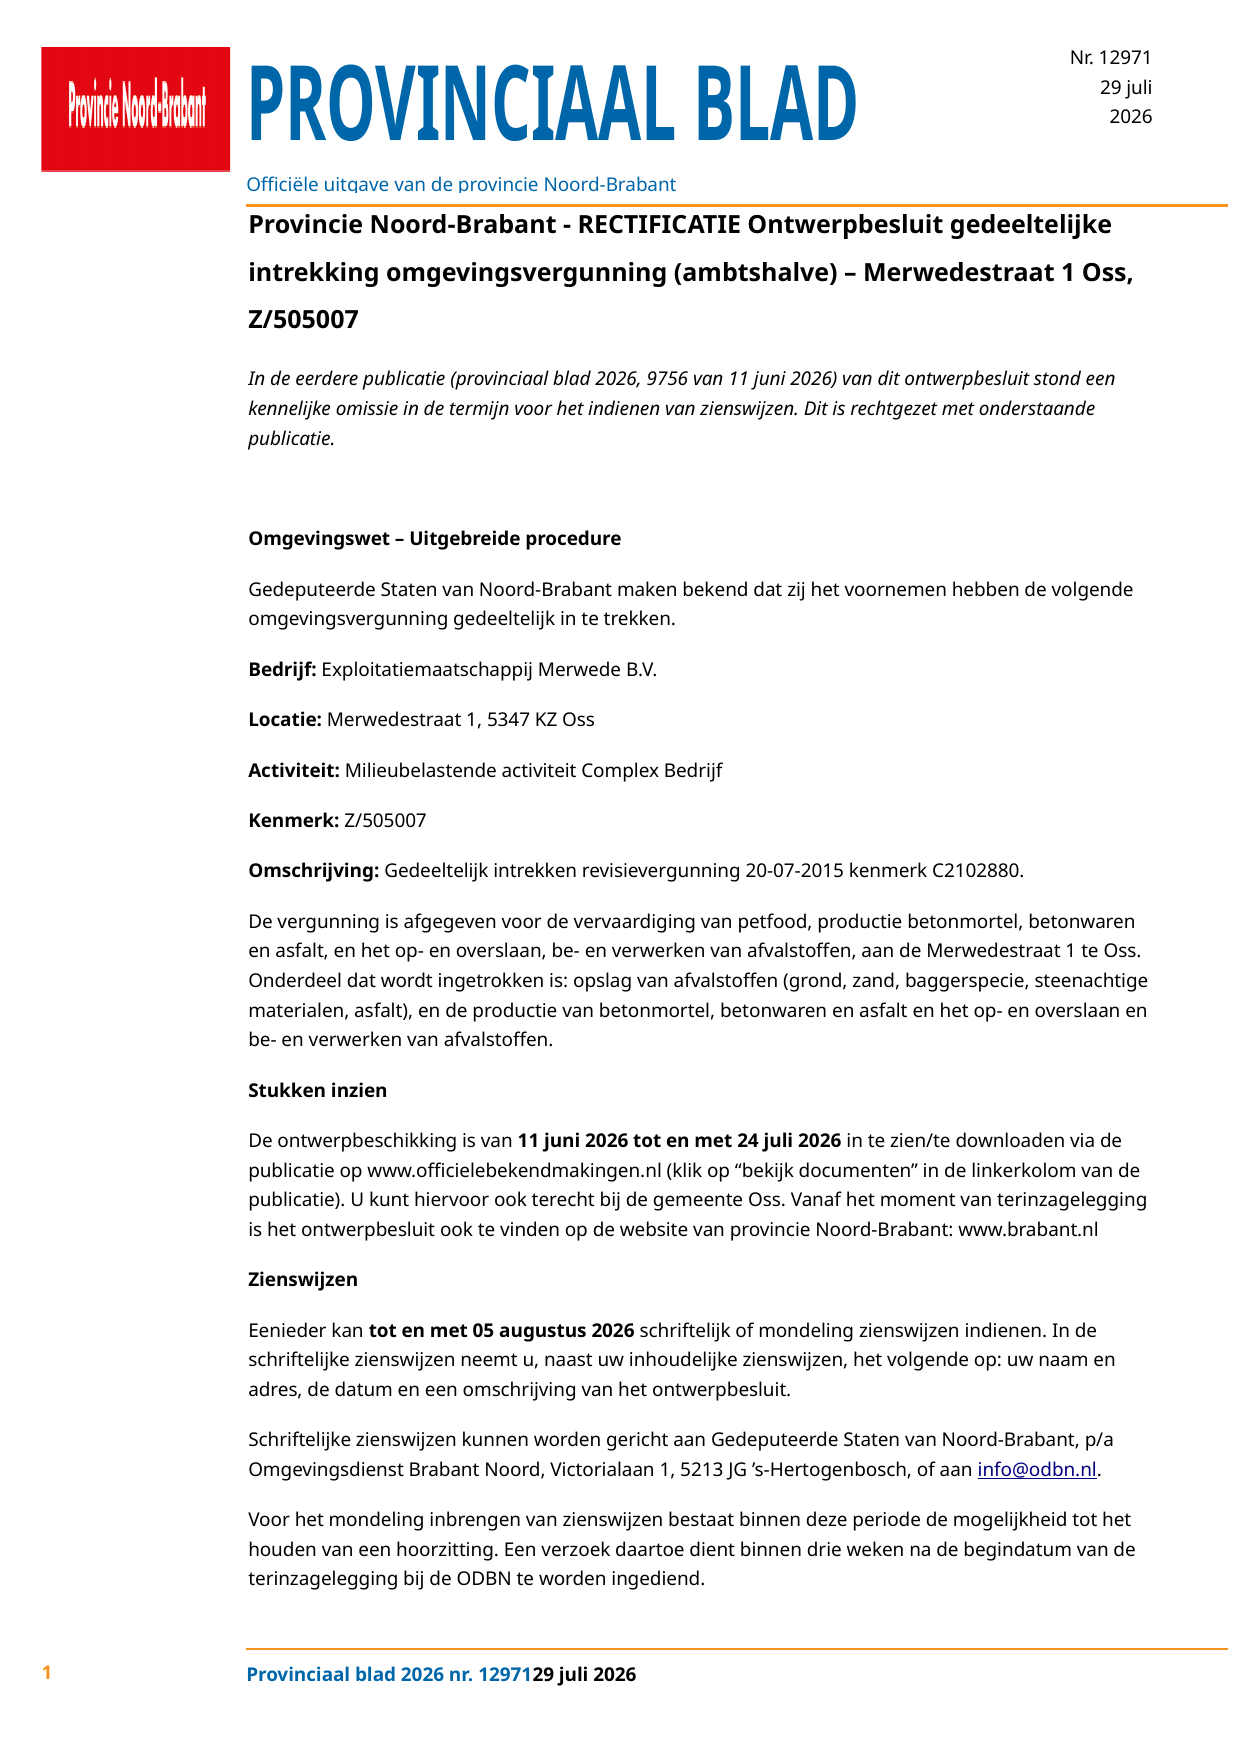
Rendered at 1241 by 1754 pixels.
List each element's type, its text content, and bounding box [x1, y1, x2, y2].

text In de eerdere publicatie (provinciaal blad 2026, 9756 van 11 juni 2026) van dit ontwerpbesluit stond een kennelijke omissie in de termijn voor het indienen van zienswijzen. Dit is rechtgezet met onderstaande publicatie. [248, 366, 1152, 450]
text De ontwerpbeschikking is van 11 juni 2026 tot en met 24 juli 2026 in te zien/te downloaden via de publicatie op www.officielebekendmakingen.nl (klik op “bekijk documenten” in de linkerkolom van de publicatie). U kunt hiervoor ook terecht bij de gemeente Oss. Vanaf het moment van terinzagelegging is het ontwerpbesluit ook te vinden op de website van provincie Noord-Brabant: www.brabant.nl [248, 1127, 1152, 1242]
text Omschrijving: Gedeeltelijk intrekken revisievergunning 20-07-2015 kenmerk C2102880. [248, 858, 1152, 883]
text Schriftelijke zienswijzen kunnen worden gericht aan Gedeputeerde Staten van Noord-Brabant, p/a Omgevingsdienst Brabant Noord, Victorialaan 1, 5213 JG ’s-Hertogenbosch, of aan info@odbn.nl. [248, 1426, 1152, 1482]
text Voor het mondeling inbrengen van zienswijzen bestaat binnen deze periode de mogelijkheid tot het houden van een hoorzitting. Een verzoek daartoe dient binnen drie weken na de begindatum van de terinzagelegging bij de ODBN te worden ingediend. [248, 1506, 1152, 1591]
text Provincie Noord-Brabant - RECTIFICATIE Ontwerpbesluit gedeeltelijke intrekking omgevingsvergunning (ambtshalve) – Merwedestraat 1 Oss, Z/505007 [248, 207, 1152, 336]
text Locatie: Merwedestraat 1, 5347 KZ Oss [248, 706, 1152, 732]
text De vergunning is afgegeven voor de vervaardiging van petfood, productie betonmortel, betonwaren en asfalt, en het op- en overslaan, be- en verwerken van afvalstoffen, aan de Merwedestraat 1 te Oss. Onderdeel dat wordt ingetrokken is: opslag van afvalstoffen (grond, zand, baggerspecie, steenachtige materialen, asfalt), en de productie van betonmortel, betonwaren en asfalt en het op- en overslaan en be- en verwerken van afvalstoffen. [248, 908, 1152, 1052]
text Zienswijzen [248, 1266, 1152, 1292]
text Bedrijf: Exploitatiemaatschappij Merwede B.V. [248, 656, 1152, 682]
picture [41, 47, 231, 172]
text Activiteit: Milieubelastende activiteit Complex Bedrijf [248, 757, 1152, 782]
text Eenieder kan tot en met 05 augustus 2026 schriftelijk of mondeling zienswijzen indienen. In de schriftelijke zienswijzen neemt u, naast uw inhoudelijke zienswijzen, het volgende op: uw naam en adres, de datum en een omschrijving van het ontwerpbesluit. [248, 1317, 1152, 1402]
text Omgevingswet – Uitgebreide procedure [248, 526, 1152, 551]
text Stukken inzien [248, 1077, 1152, 1102]
text Kenmerk: Z/505007 [248, 807, 1152, 833]
text Gedeputeerde Staten van Noord-Brabant maken bekend dat zij het voornemen hebben de volgende omgevingsvergunning gedeeltelijk in te trekken. [248, 576, 1152, 631]
